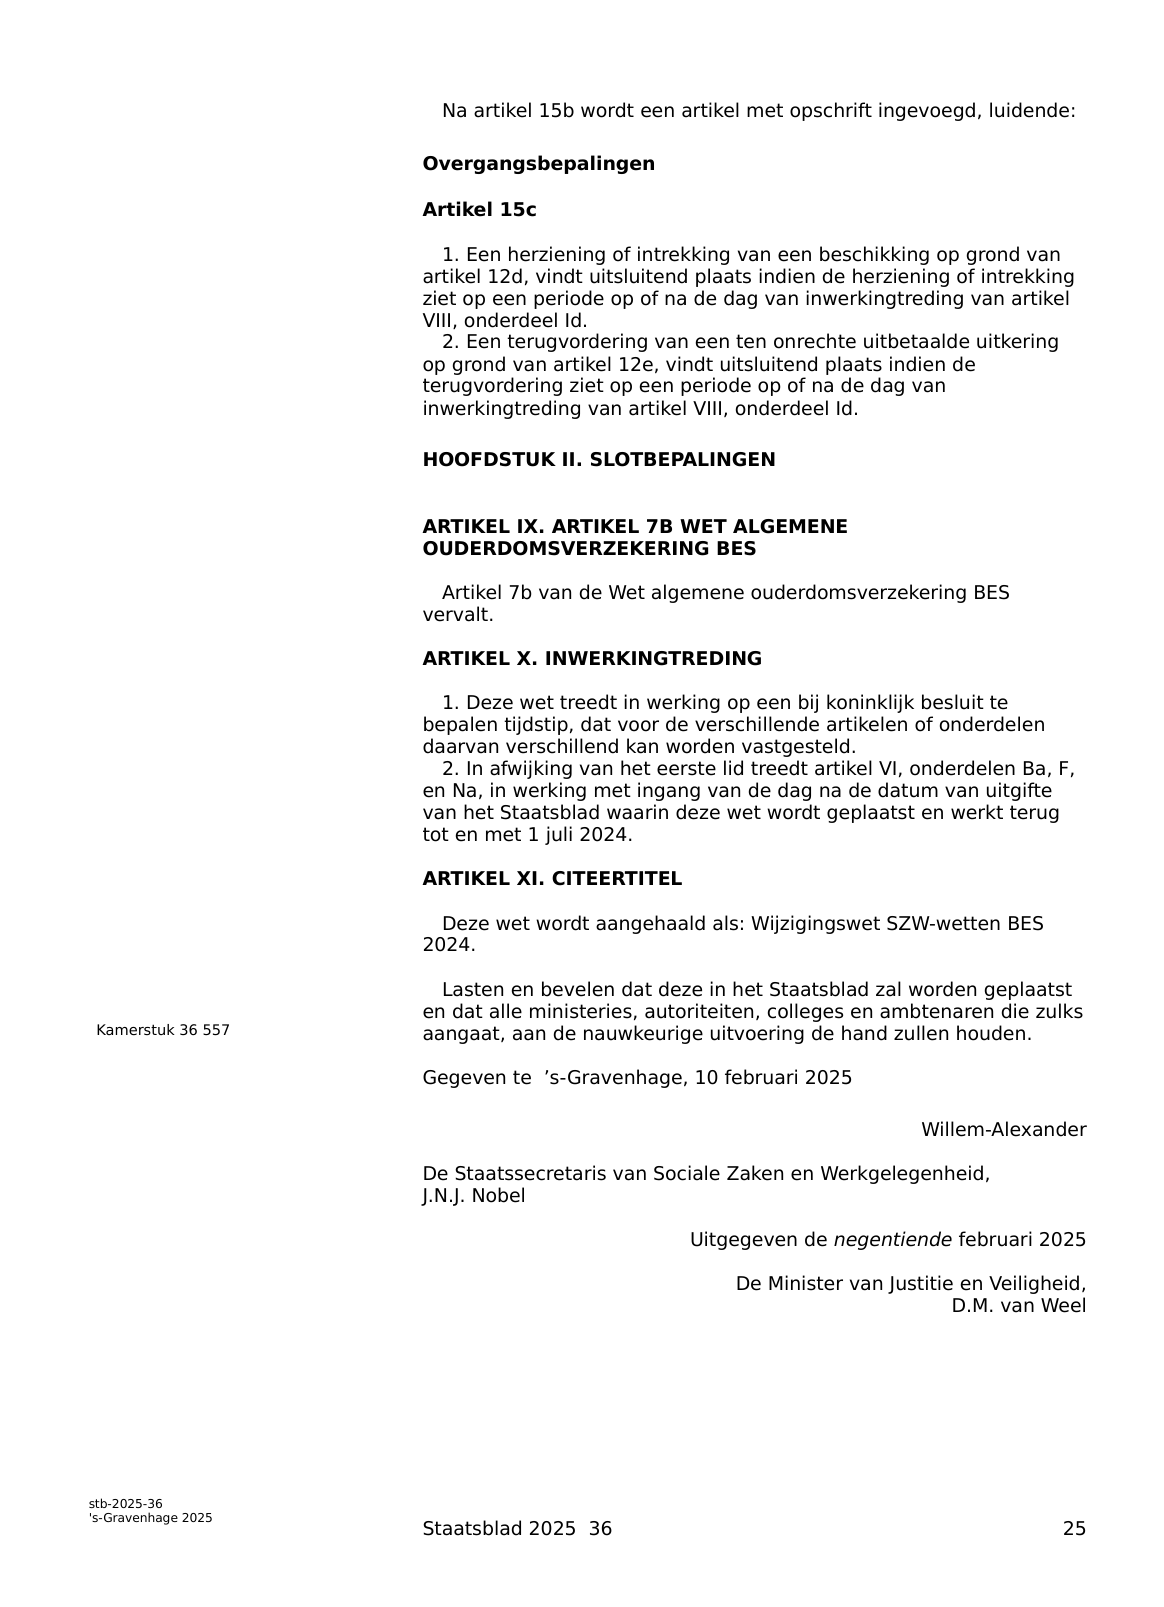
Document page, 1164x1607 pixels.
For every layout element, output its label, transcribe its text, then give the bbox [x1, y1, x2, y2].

subtitle ARTIKEL X. INWERKINGTREDING [422, 648, 1087, 670]
text 2. In afwijking van het eerste lid treedt artikel VI, onderdelen Ba, F, en Na, in werking met ingang van de dag na de datum van uitgifte van het Staatsblad waarin deze wet wordt geplaatst en werkt terug tot en met 1 juli 2024. [422, 758, 1087, 846]
subtitle Overgangsbepalingen [422, 152, 1087, 174]
text 1. Deze wet treedt in werking op een bij koninklijk besluit te bepalen tijdstip, dat voor de verschillende artikelen of onderdelen daarvan verschillend kan worden vastgesteld. [422, 692, 1087, 758]
subtitle Artikel 15c [422, 199, 1087, 221]
text Kamerstuk 36 557 [77, 1021, 396, 1038]
subtitle ARTIKEL IX. ARTIKEL 7B WET ALGEMENE OUDERDOMSVERZEKERING BES [422, 516, 1087, 560]
text 's-Gravenhage 2025 [88, 1511, 323, 1525]
text 2. Een terugvordering van een ten onrechte uitbetaalde uitkering op grond van artikel 12e, vindt uitsluitend plaats indien de terugvordering ziet op een periode op of na de dag van inwerkingtreding van artikel VIII, onderdeel Id. [422, 331, 1087, 419]
text Gegeven te ’s-Gravenhage, 10 februari 2025 [422, 1067, 1087, 1089]
text Artikel 7b van de Wet algemene ouderdomsverzekering BES vervalt. [422, 582, 1087, 626]
text Willem-Alexander [422, 1119, 1087, 1141]
text Uitgegeven de negentiende februari 2025 [422, 1229, 1087, 1251]
text Deze wet wordt aangehaald als: Wijzigingswet SZW-wetten BES 2024. [422, 912, 1087, 956]
subtitle HOOFDSTUK II. SLOTBEPALINGEN [422, 449, 1087, 471]
text De Minister van Justitie en Veiligheid, D.M. van Weel [422, 1273, 1087, 1317]
text De Staatssecretaris van Sociale Zaken en Werkgelegenheid, J.N.J. Nobel [422, 1163, 1087, 1207]
text Lasten en bevelen dat deze in het Staatsblad zal worden geplaatst en dat alle ministeries, autoriteiten, colleges en ambtenaren die zulks aangaat, aan de nauwkeurige uitvoering de hand zullen houden. [422, 978, 1087, 1044]
text 1. Een herziening of intrekking van een beschikking op grond van artikel 12d, vindt uitsluitend plaats indien de herziening of intrekking ziet op een periode op of na de dag van inwerkingtreding van artikel VIII, onderdeel Id. [422, 243, 1087, 331]
subtitle ARTIKEL XI. CITEERTITEL [422, 868, 1087, 890]
text Na artikel 15b wordt een artikel met opschrift ingevoegd, luidende: [422, 100, 1087, 122]
text stb-2025-36 [88, 1497, 323, 1511]
